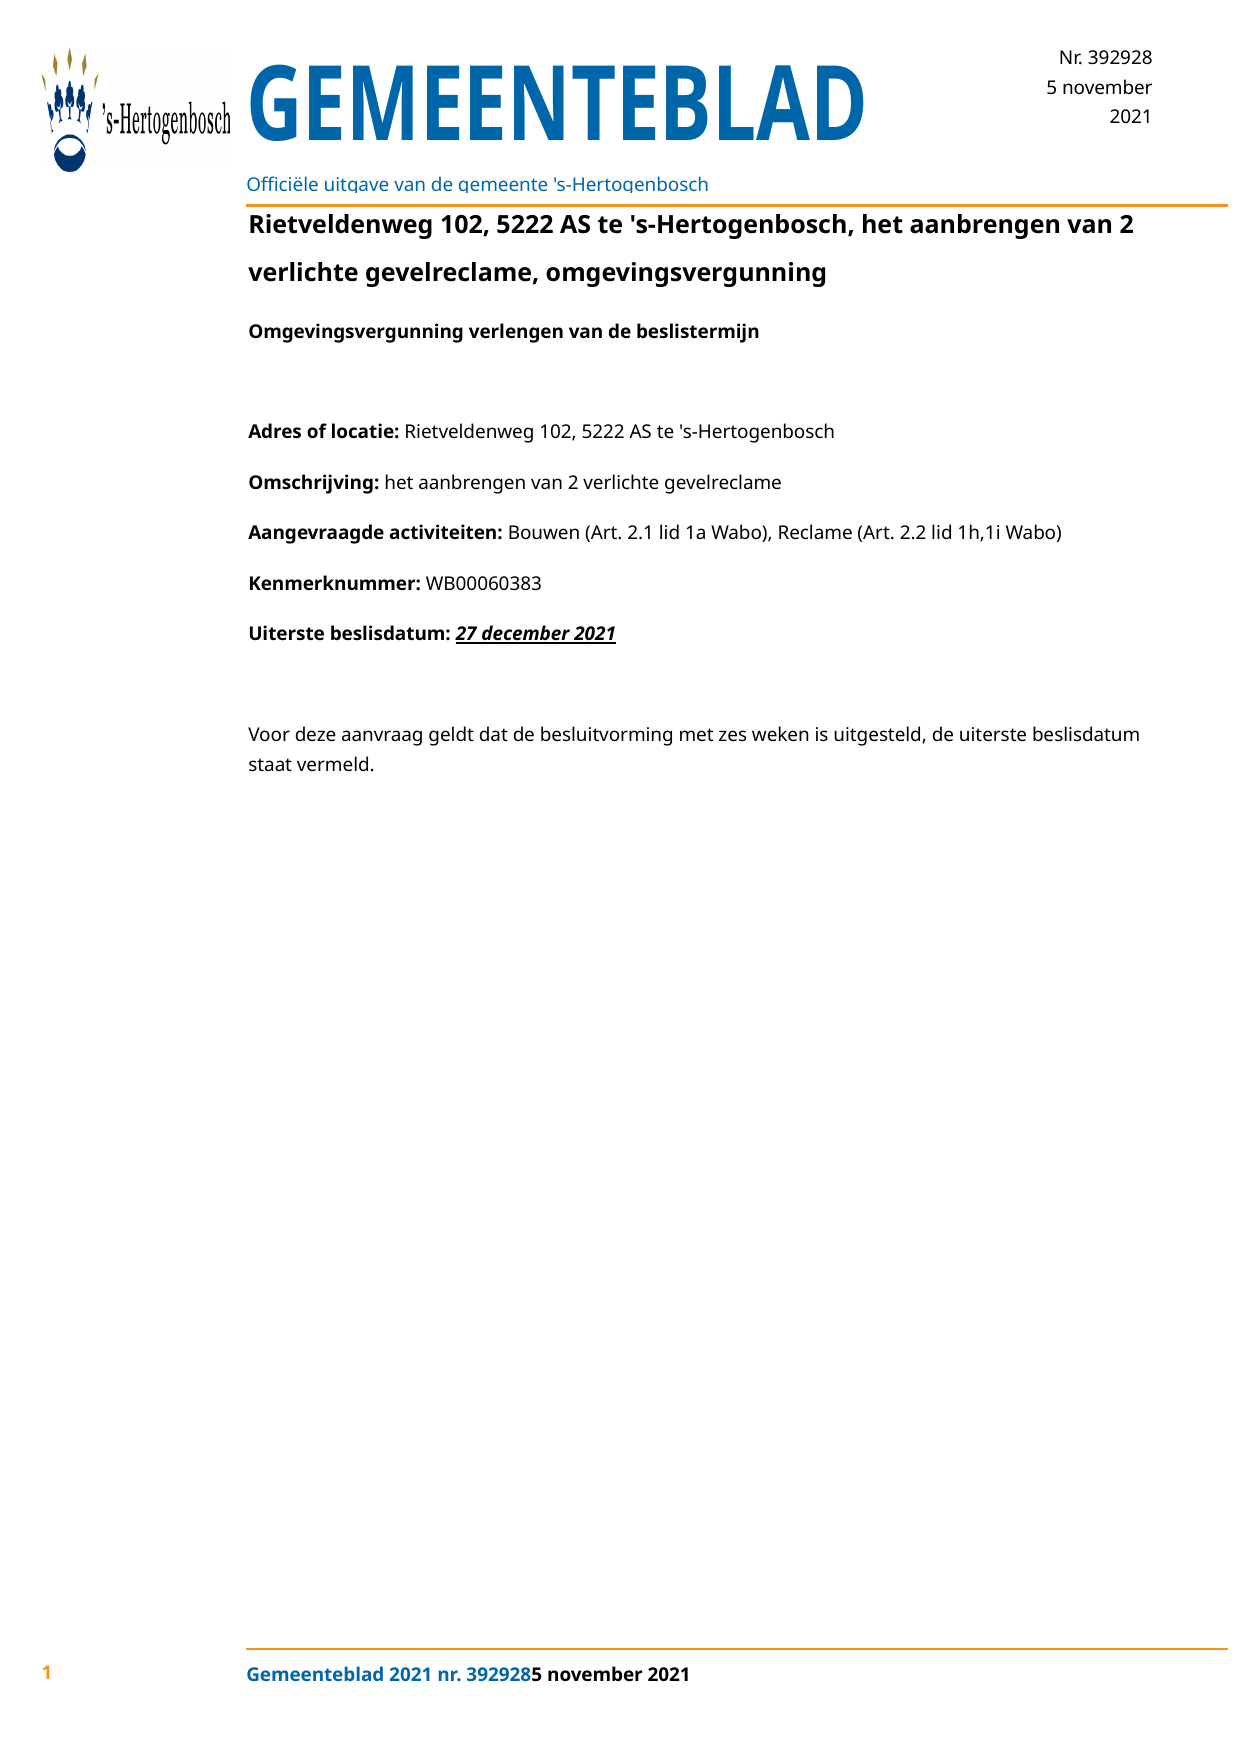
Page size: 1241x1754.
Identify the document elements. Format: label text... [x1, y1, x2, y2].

text Omgevingsvergunning verlengen van de beslistermijn [248, 318, 1152, 344]
text Adres of locatie: Rietveldenweg 102, 5222 AS te 's-Hertogenbosch [248, 419, 1152, 444]
text Rietveldenweg 102, 5222 AS te 's-Hertogenbosch, het aanbrengen van 2 verlichte gevelreclame, omgevingsvergunning [248, 207, 1152, 288]
text Uiterste beslisdatum: 27 december 2021 [248, 620, 1152, 646]
text Omschrijving: het aanbrengen van 2 verlichte gevelreclame [248, 469, 1152, 495]
picture [41, 47, 231, 172]
text Aangevraagde activiteiten: Bouwen (Art. 2.1 lid 1a Wabo), Reclame (Art. 2.2 lid 1h,1i Wabo) [248, 519, 1152, 545]
text Kenmerknummer: WB00060383 [248, 570, 1152, 596]
text Voor deze aanvraag geldt dat de besluitvorming met zes weken is uitgesteld, de uiterste beslisdatum staat vermeld. [248, 721, 1152, 777]
